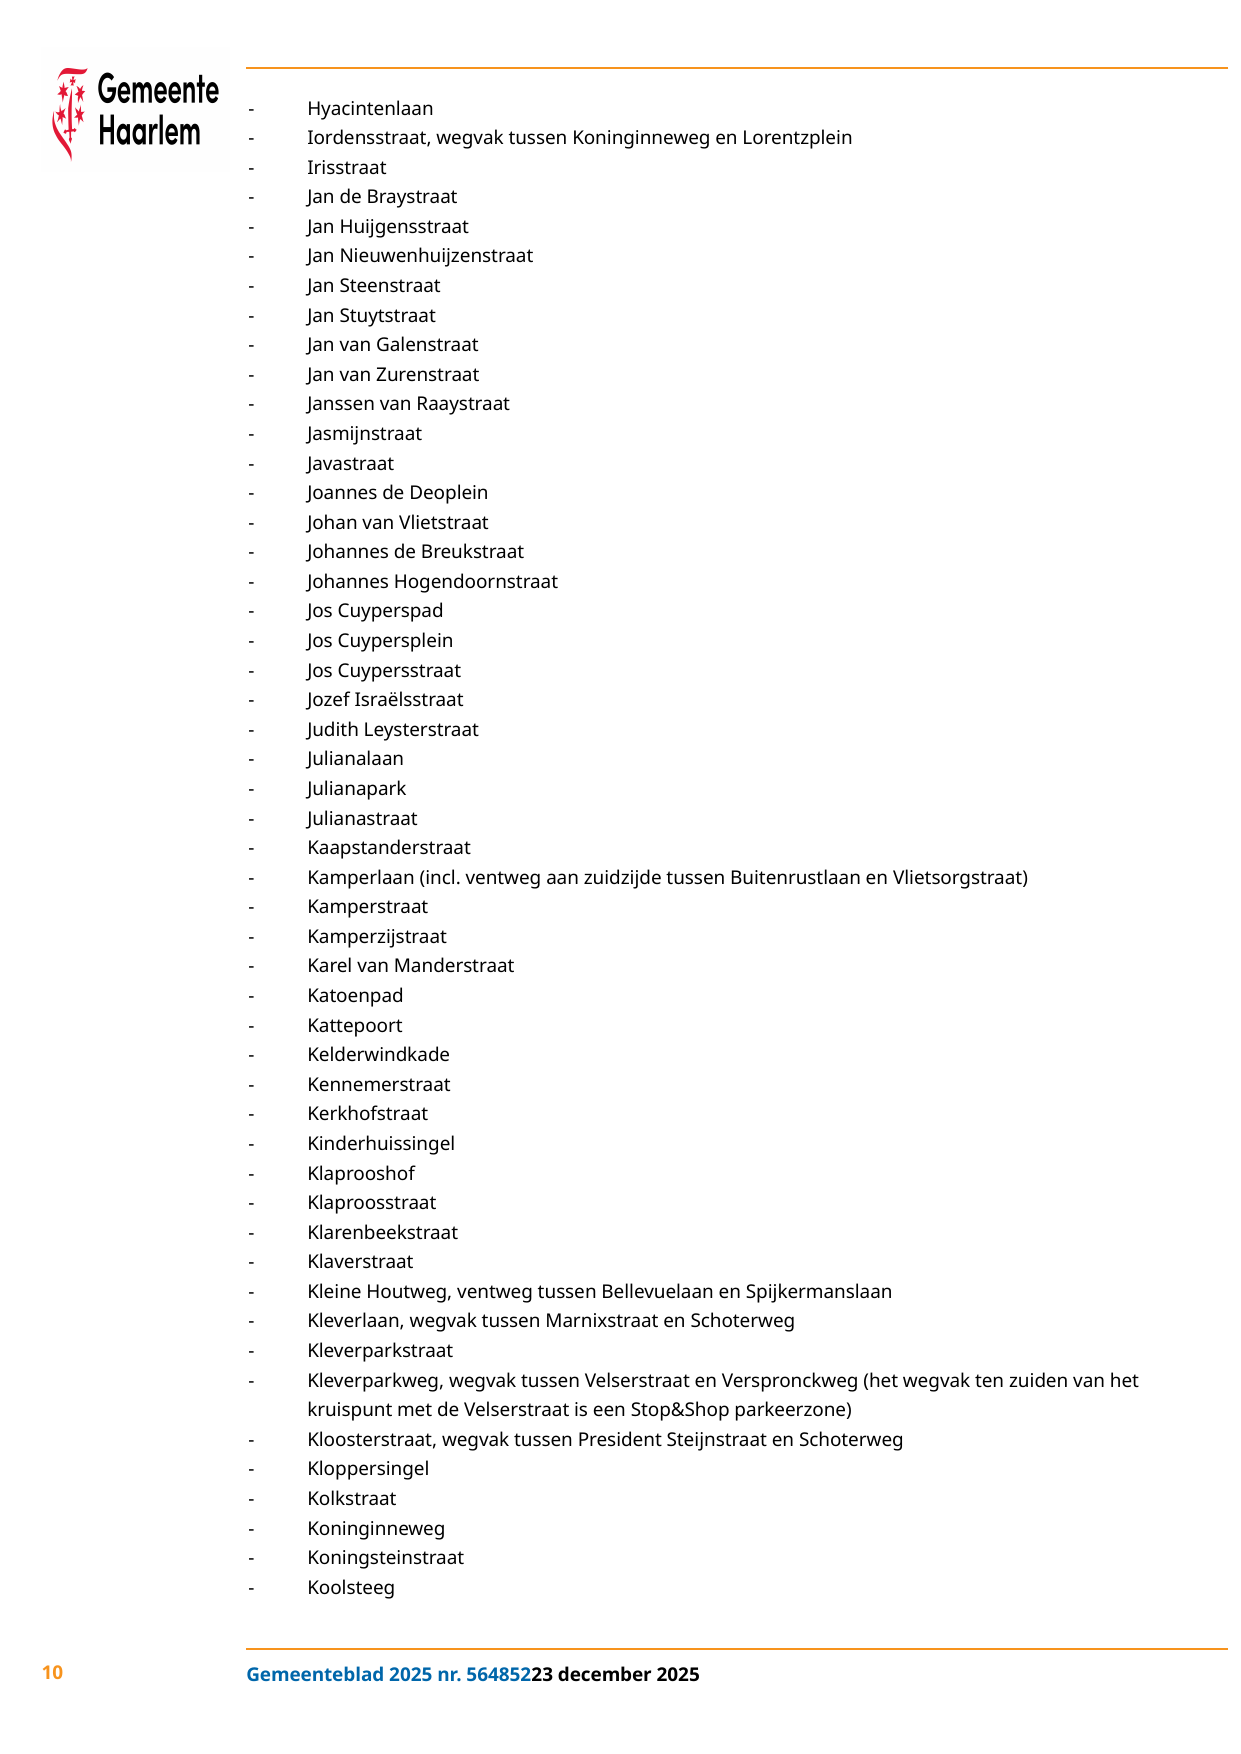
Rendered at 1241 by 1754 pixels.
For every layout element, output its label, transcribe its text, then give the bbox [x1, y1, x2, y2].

list Kleverlaan, wegvak tussen Marnixstraat en Schoterweg [248, 1308, 1152, 1333]
list Julianalaan [248, 746, 1152, 771]
list Kerkhofstraat [248, 1101, 1152, 1126]
list Kinderhuissingel [248, 1130, 1152, 1156]
list Klaprooshof [248, 1160, 1152, 1186]
list Hyacintenlaan [248, 95, 1152, 121]
list Kamperlaan (incl. ventweg aan zuidzijde tussen Buitenrustlaan en Vlietsorgstraat) [248, 864, 1152, 890]
list Jan Steenstraat [248, 272, 1152, 298]
list Kleverparkstraat [248, 1337, 1152, 1363]
list Klaverstraat [248, 1248, 1152, 1274]
list Kennemerstraat [248, 1071, 1152, 1097]
list Jan van Galenstraat [248, 331, 1152, 357]
list Koningsteinstraat [248, 1544, 1152, 1570]
list Jos Cuypersplein [248, 627, 1152, 653]
list Jan Nieuwenhuijzenstraat [248, 243, 1152, 268]
list Koninginneweg [248, 1515, 1152, 1541]
list Karel van Manderstraat [248, 953, 1152, 978]
list Kelderwindkade [248, 1041, 1152, 1067]
list Julianastraat [248, 805, 1152, 831]
list Kleine Houtweg, ventweg tussen Bellevuelaan en Spijkermanslaan [248, 1278, 1152, 1304]
list Judith Leysterstraat [248, 716, 1152, 742]
list Janssen van Raaystraat [248, 391, 1152, 416]
list Kloppersingel [248, 1456, 1152, 1481]
list Jan Huijgensstraat [248, 213, 1152, 239]
list Jan van Zurenstraat [248, 361, 1152, 387]
list Klaproosstraat [248, 1189, 1152, 1215]
list Jos Cuyperspad [248, 598, 1152, 623]
list Javastraat [248, 450, 1152, 476]
list Koolsteeg [248, 1574, 1152, 1600]
list Joannes de Deoplein [248, 479, 1152, 505]
list Kolkstraat [248, 1485, 1152, 1511]
picture [41, 47, 231, 172]
list Jozef Israëlsstraat [248, 686, 1152, 712]
list Katoenpad [248, 982, 1152, 1008]
list Kaapstanderstraat [248, 834, 1152, 860]
list Johannes de Breukstraat [248, 538, 1152, 564]
list Klarenbeekstraat [248, 1219, 1152, 1245]
list Kamperstraat [248, 893, 1152, 919]
list Kamperzijstraat [248, 923, 1152, 949]
list Jos Cuypersstraat [248, 657, 1152, 683]
list Jan Stuytstraat [248, 302, 1152, 328]
list Julianapark [248, 775, 1152, 801]
list Irisstraat [248, 154, 1152, 180]
list Kloosterstraat, wegvak tussen President Steijnstraat en Schoterweg [248, 1426, 1152, 1452]
list Kattepoort [248, 1012, 1152, 1038]
list Iordensstraat, wegvak tussen Koninginneweg en Lorentzplein [248, 124, 1152, 150]
list Johan van Vlietstraat [248, 509, 1152, 535]
list Kleverparkweg, wegvak tussen Velserstraat en Verspronckweg (het wegvak ten zuiden van het kruispunt met de Velserstraat is een Stop&Shop parkeerzone) [248, 1367, 1152, 1422]
list Jan de Braystraat [248, 183, 1152, 209]
list Johannes Hogendoornstraat [248, 568, 1152, 594]
list Jasmijnstraat [248, 420, 1152, 446]
